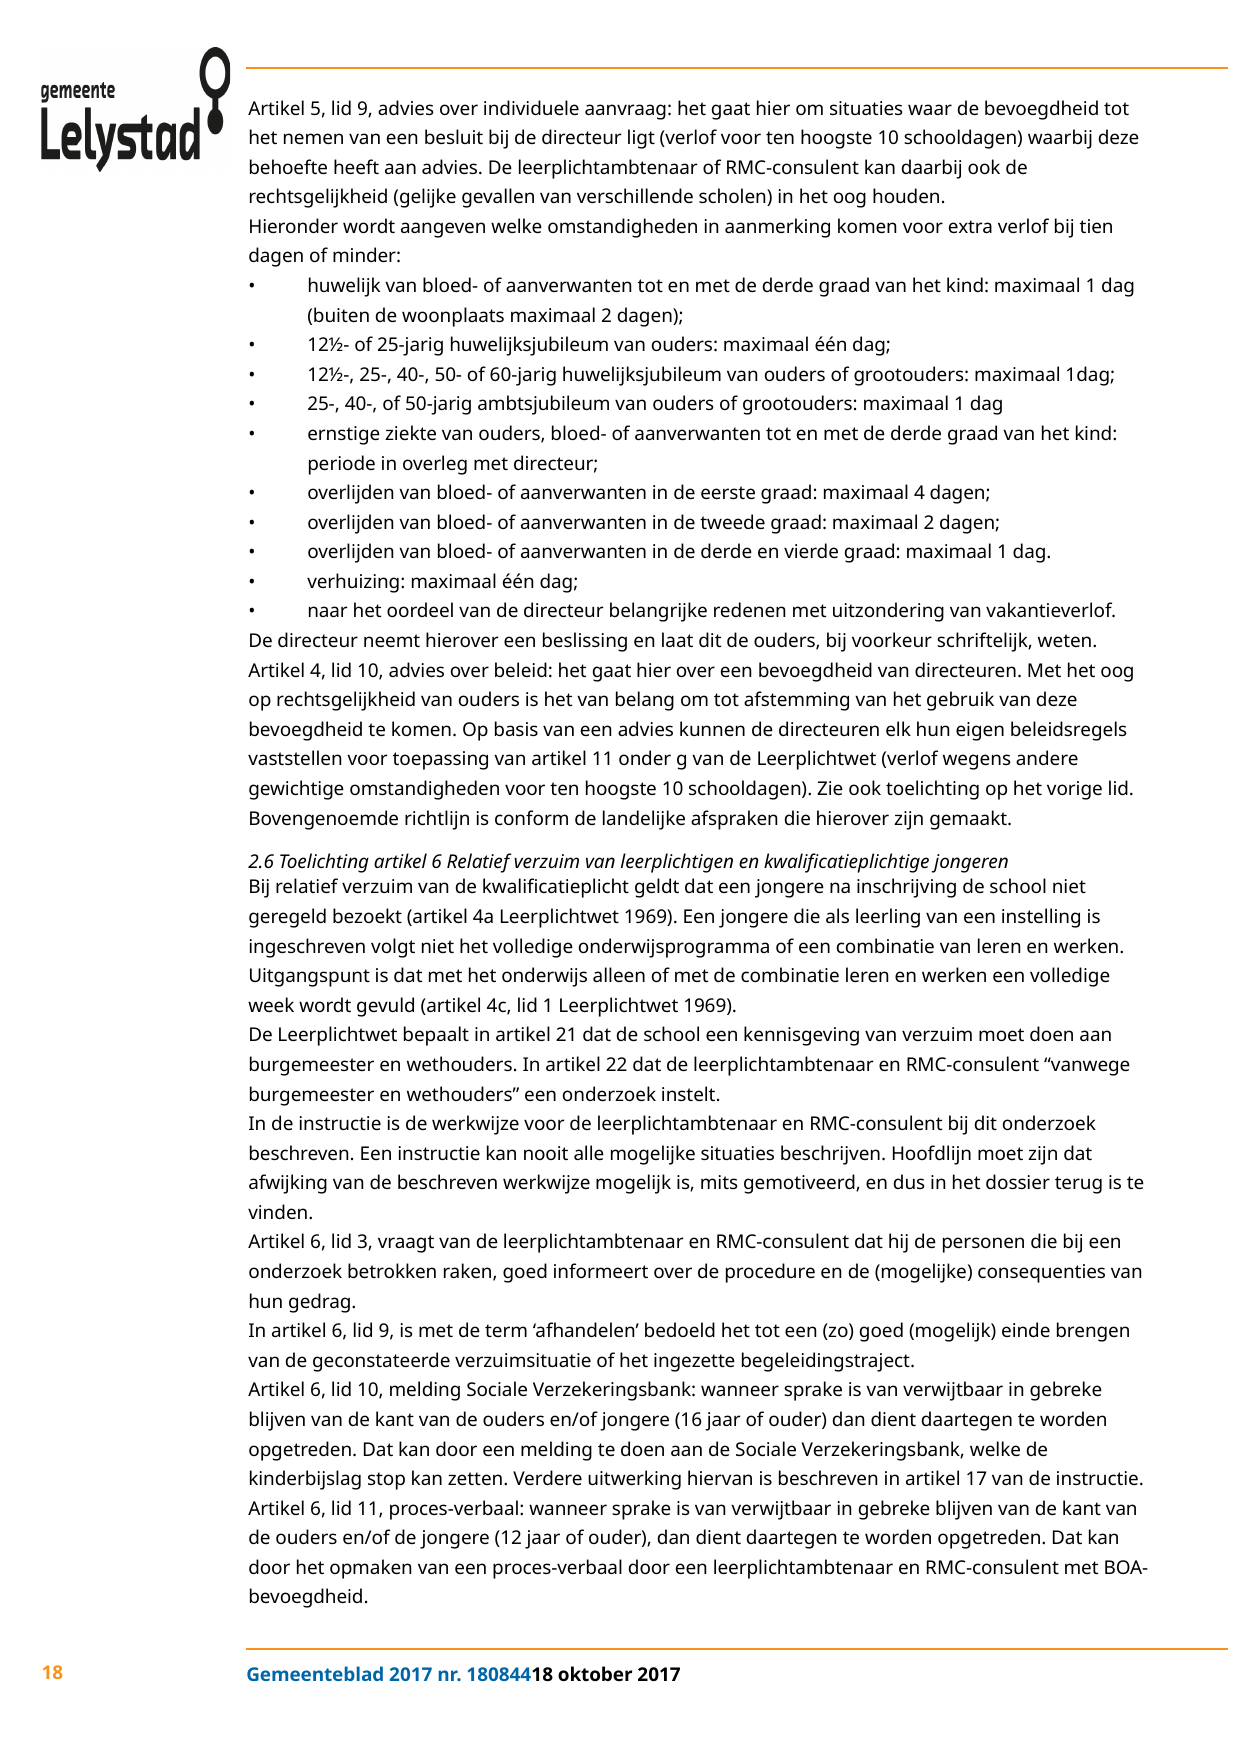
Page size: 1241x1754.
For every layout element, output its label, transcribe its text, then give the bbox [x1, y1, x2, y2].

list naar het oordeel van de directeur belangrijke redenen met uitzondering van vakantieverlof. [248, 598, 1152, 623]
text Hieronder wordt aangeven welke omstandigheden in aanmerking komen voor extra verlof bij tien dagen of minder: [248, 213, 1152, 268]
list 12½- of 25-jarig huwelijksjubileum van ouders: maximaal één dag; [248, 331, 1152, 357]
list overlijden van bloed- of aanverwanten in de derde en vierde graad: maximaal 1 dag. [248, 538, 1152, 564]
list overlijden van bloed- of aanverwanten in de tweede graad: maximaal 2 dagen; [248, 509, 1152, 535]
text In de instructie is de werkwijze voor de leerplichtambtenaar en RMC-consulent bij dit onderzoek beschreven. Een instructie kan nooit alle mogelijke situaties beschrijven. Hoofdlijn moet zijn dat afwijking van de beschreven werkwijze mogelijk is, mits gemotiveerd, en dus in het dossier terug is te vinden. [248, 1110, 1152, 1225]
text Artikel 6, lid 11, proces-verbaal: wanneer sprake is van verwijtbaar in gebreke blijven van de kant van de ouders en/of de jongere (12 jaar of ouder), dan dient daartegen te worden opgetreden. Dat kan door het opmaken van een proces-verbaal door een leerplichtambtenaar en RMC-consulent met BOA-bevoegdheid. [248, 1495, 1152, 1609]
list verhuizing: maximaal één dag; [248, 568, 1152, 594]
list 12½-, 25-, 40-, 50- of 60-jarig huwelijksjubileum van ouders of grootouders: maximaal 1dag; [248, 361, 1152, 387]
text Bij relatief verzuim van de kwalificatieplicht geldt dat een jongere na inschrijving de school niet geregeld bezoekt (artikel 4a Leerplichtwet 1969). Een jongere die als leerling van een instelling is ingeschreven volgt niet het volledige onderwijsprogramma of een combinatie van leren en werken. Uitgangspunt is dat met het onderwijs alleen of met de combinatie leren en werken een volledige week wordt gevuld (artikel 4c, lid 1 Leerplichtwet 1969). [248, 874, 1152, 1018]
list ernstige ziekte van ouders, bloed- of aanverwanten tot en met de derde graad van het kind: periode in overleg met directeur; [248, 420, 1152, 476]
text Artikel 6, lid 3, vraagt van de leerplichtambtenaar en RMC-consulent dat hij de personen die bij een onderzoek betrokken raken, goed informeert over de procedure en de (mogelijke) consequenties van hun gedrag. [248, 1229, 1152, 1313]
picture [41, 47, 231, 172]
text 2.6 Toelichting artikel 6 Relatief verzuim van leerplichtigen en kwalificatieplichtige jongeren [248, 848, 1152, 874]
list huwelijk van bloed- of aanverwanten tot en met de derde graad van het kind: maximaal 1 dag (buiten de woonplaats maximaal 2 dagen); [248, 272, 1152, 328]
list 25-, 40-, of 50-jarig ambtsjubileum van ouders of grootouders: maximaal 1 dag [248, 391, 1152, 416]
text Artikel 6, lid 10, melding Sociale Verzekeringsbank: wanneer sprake is van verwijtbaar in gebreke blijven van de kant van de ouders en/of jongere (16 jaar of ouder) dan dient daartegen te worden opgetreden. Dat kan door een melding te doen aan de Sociale Verzekeringsbank, welke de kinderbijslag stop kan zetten. Verdere uitwerking hiervan is beschreven in artikel 17 van de instructie. [248, 1377, 1152, 1491]
list overlijden van bloed- of aanverwanten in de eerste graad: maximaal 4 dagen; [248, 479, 1152, 505]
text De directeur neemt hierover een beslissing en laat dit de ouders, bij voorkeur schriftelijk, weten. [248, 627, 1152, 653]
text Bovengenoemde richtlijn is conform de landelijke afspraken die hierover zijn gemaakt. [248, 805, 1152, 831]
text Artikel 5, lid 9, advies over individuele aanvraag: het gaat hier om situaties waar de bevoegdheid tot het nemen van een besluit bij de directeur ligt (verlof voor ten hoogste 10 schooldagen) waarbij deze behoefte heeft aan advies. De leerplichtambtenaar of RMC-consulent kan daarbij ook de rechtsgelijkheid (gelijke gevallen van verschillende scholen) in het oog houden. [248, 95, 1152, 209]
text Artikel 4, lid 10, advies over beleid: het gaat hier over een bevoegdheid van directeuren. Met het oog op rechtsgelijkheid van ouders is het van belang om tot afstemming van het gebruik van deze bevoegdheid te komen. Op basis van een advies kunnen de directeuren elk hun eigen beleidsregels vaststellen voor toepassing van artikel 11 onder g van de Leerplichtwet (verlof wegens andere gewichtige omstandigheden voor ten hoogste 10 schooldagen). Zie ook toelichting op het vorige lid. [248, 657, 1152, 801]
text In artikel 6, lid 9, is met de term ‘afhandelen’ bedoeld het tot een (zo) goed (mogelijk) einde brengen van de geconstateerde verzuimsituatie of het ingezette begeleidingstraject. [248, 1317, 1152, 1373]
text De Leerplichtwet bepaalt in artikel 21 dat de school een kennisgeving van verzuim moet doen aan burgemeester en wethouders. In artikel 22 dat de leerplichtambtenaar en RMC-consulent “vanwege burgemeester en wethouders” een onderzoek instelt. [248, 1022, 1152, 1106]
